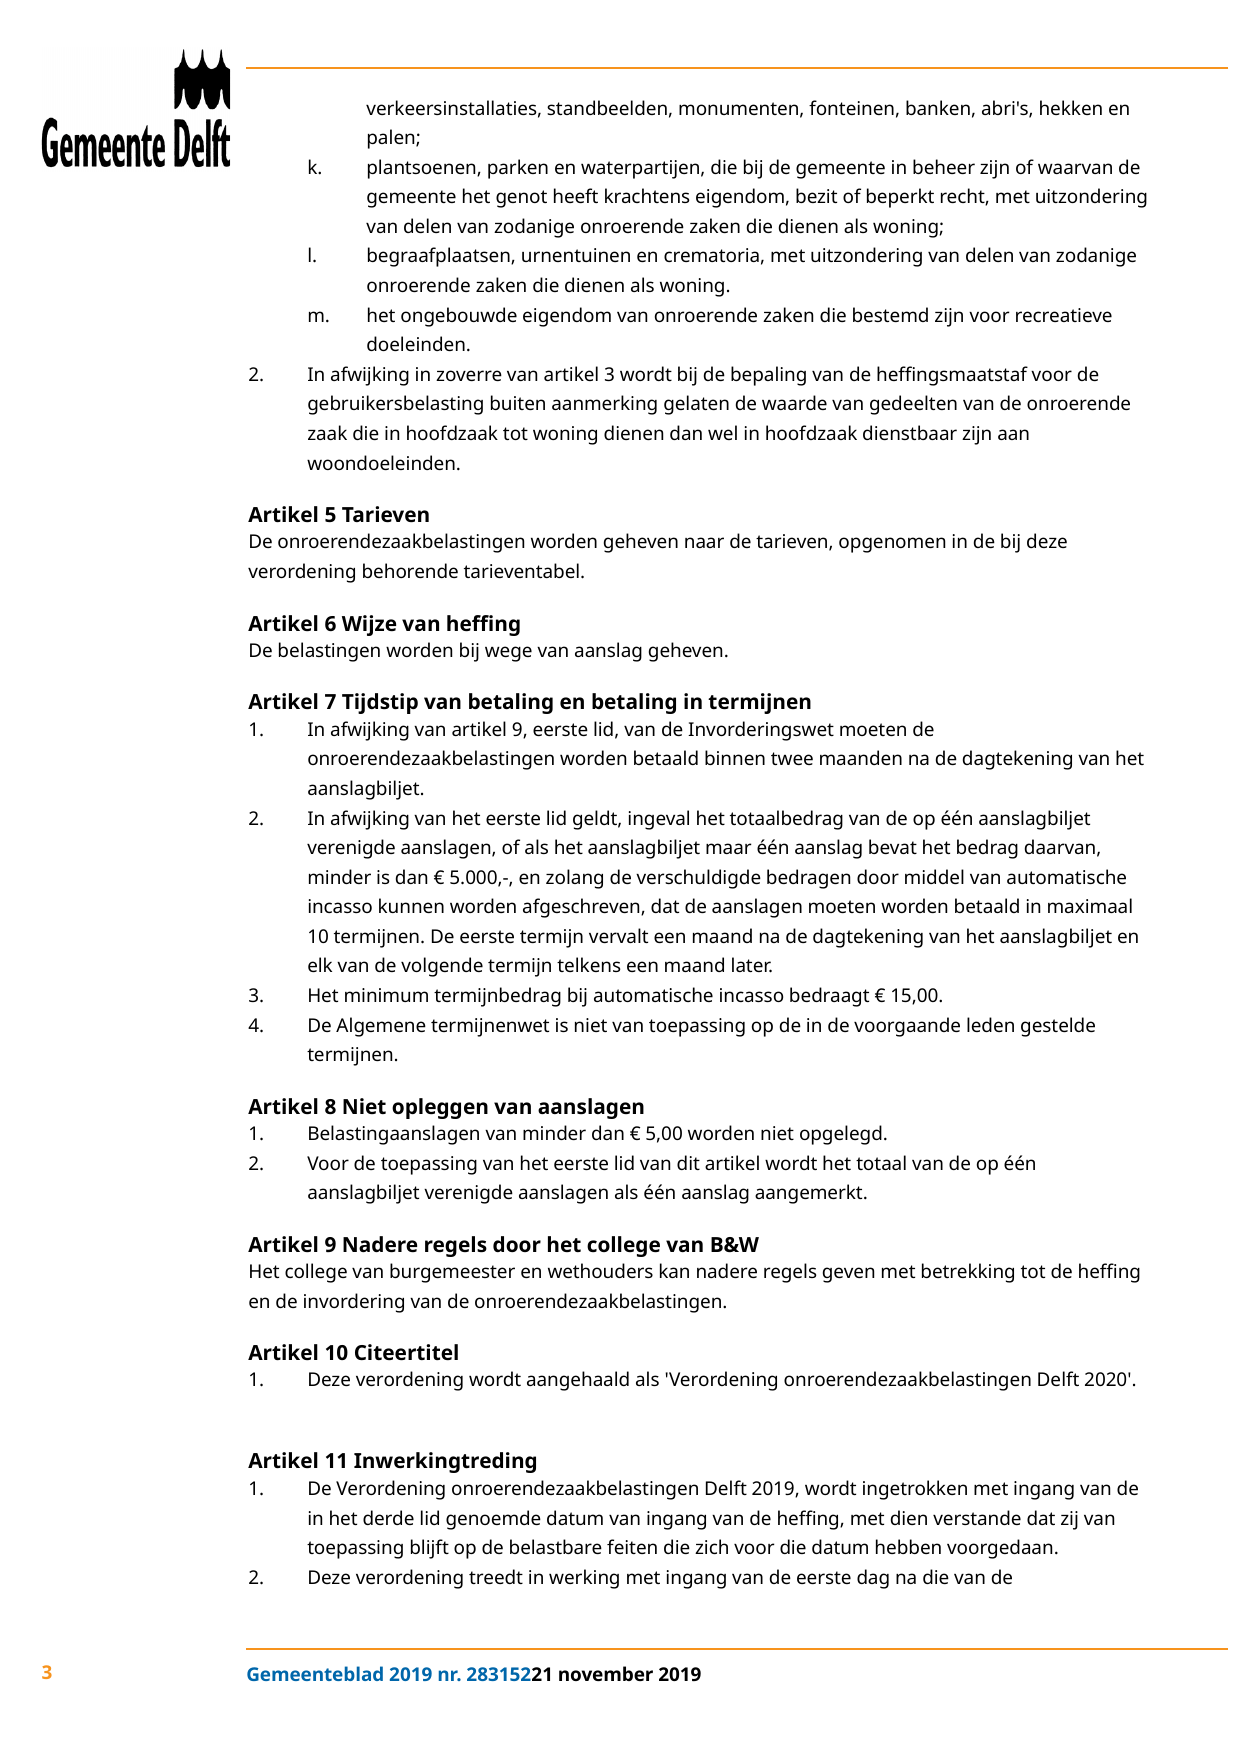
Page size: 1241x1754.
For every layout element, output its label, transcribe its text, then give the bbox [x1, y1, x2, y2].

list verkeersinstallaties, standbeelden, monumenten, fonteinen, banken, abri's, hekken en palen; [307, 95, 1152, 150]
list Deze verordening treedt in werking met ingang van de eerste dag na die van de [248, 1564, 1152, 1589]
list plantsoenen, parken en waterpartijen, die bij de gemeente in beheer zijn of waarvan de gemeente het genot heeft krachtens eigendom, bezit of beperkt recht, met uitzondering van delen van zodanige onroerende zaken die dienen als woning; [307, 154, 1152, 239]
text Het college van burgemeester en wethouders kan nadere regels geven met betrekking tot de heffing en de invordering van de onroerendezaakbelastingen. [248, 1258, 1152, 1313]
text Artikel 11 Inwerkingtreding [248, 1447, 1152, 1475]
list Voor de toepassing van het eerste lid van dit artikel wordt het totaal van de op één aanslagbiljet verenigde aanslagen als één aanslag aangemerkt. [248, 1150, 1152, 1205]
text Artikel 9 Nadere regels door het college van B&W [248, 1230, 1152, 1258]
list De Verordening onroerendezaakbelastingen Delft 2019, wordt ingetrokken met ingang van de in het derde lid genoemde datum van ingang van de heffing, met dien verstande dat zij van toepassing blijft op de belastbare feiten die zich voor die datum hebben voorgedaan. [248, 1475, 1152, 1560]
list In afwijking van artikel 9, eerste lid, van de Invorderingswet moeten de onroerendezaakbelastingen worden betaald binnen twee maanden na de dagtekening van het aanslagbiljet. [248, 716, 1152, 801]
list In afwijking in zoverre van artikel 3 wordt bij de bepaling van de heffingsmaatstaf voor de gebruikersbelasting buiten aanmerking gelaten de waarde van gedeelten van de onroerende zaak die in hoofdzaak tot woning dienen dan wel in hoofdzaak dienstbaar zijn aan woondoeleinden. [248, 361, 1152, 476]
text Artikel 6 Wijze van heffing [248, 609, 1152, 637]
list het ongebouwde eigendom van onroerende zaken die bestemd zijn voor recreatieve doeleinden. [307, 302, 1152, 357]
text De onroerendezaakbelastingen worden geheven naar de tarieven, opgenomen in de bij deze verordening behorende tarieventabel. [248, 529, 1152, 584]
list Belastingaanslagen van minder dan € 5,00 worden niet opgelegd. [248, 1120, 1152, 1146]
text Artikel 10 Citeertitel [248, 1338, 1152, 1367]
list De Algemene termijnenwet is niet van toepassing op de in de voorgaande leden gestelde termijnen. [248, 1012, 1152, 1067]
list In afwijking van het eerste lid geldt, ingeval het totaalbedrag van de op één aanslagbiljet verenigde aanslagen, of als het aanslagbiljet maar één aanslag bevat het bedrag daarvan, minder is dan € 5.000,-, en zolang de verschuldigde bedragen door middel van automatische incasso kunnen worden afgeschreven, dat de aanslagen moeten worden betaald in maximaal 10 termijnen. De eerste termijn vervalt een maand na de dagtekening van het aanslagbiljet en elk van de volgende termijn telkens een maand later. [248, 805, 1152, 978]
list Het minimum termijnbedrag bij automatische incasso bedraagt € 15,00. [248, 982, 1152, 1008]
text Artikel 7 Tijdstip van betaling en betaling in termijnen [248, 687, 1152, 716]
list begraafplaatsen, urnentuinen en crematoria, met uitzondering van delen van zodanige onroerende zaken die dienen als woning. [307, 243, 1152, 298]
list Deze verordening wordt aangehaald als 'Verordening onroerendezaakbelastingen Delft 2020'. [248, 1367, 1152, 1422]
text De belastingen worden bij wege van aanslag geheven. [248, 637, 1152, 663]
text Artikel 5 Tarieven [248, 500, 1152, 529]
picture [41, 47, 231, 172]
text Artikel 8 Niet opleggen van aanslagen [248, 1092, 1152, 1120]
